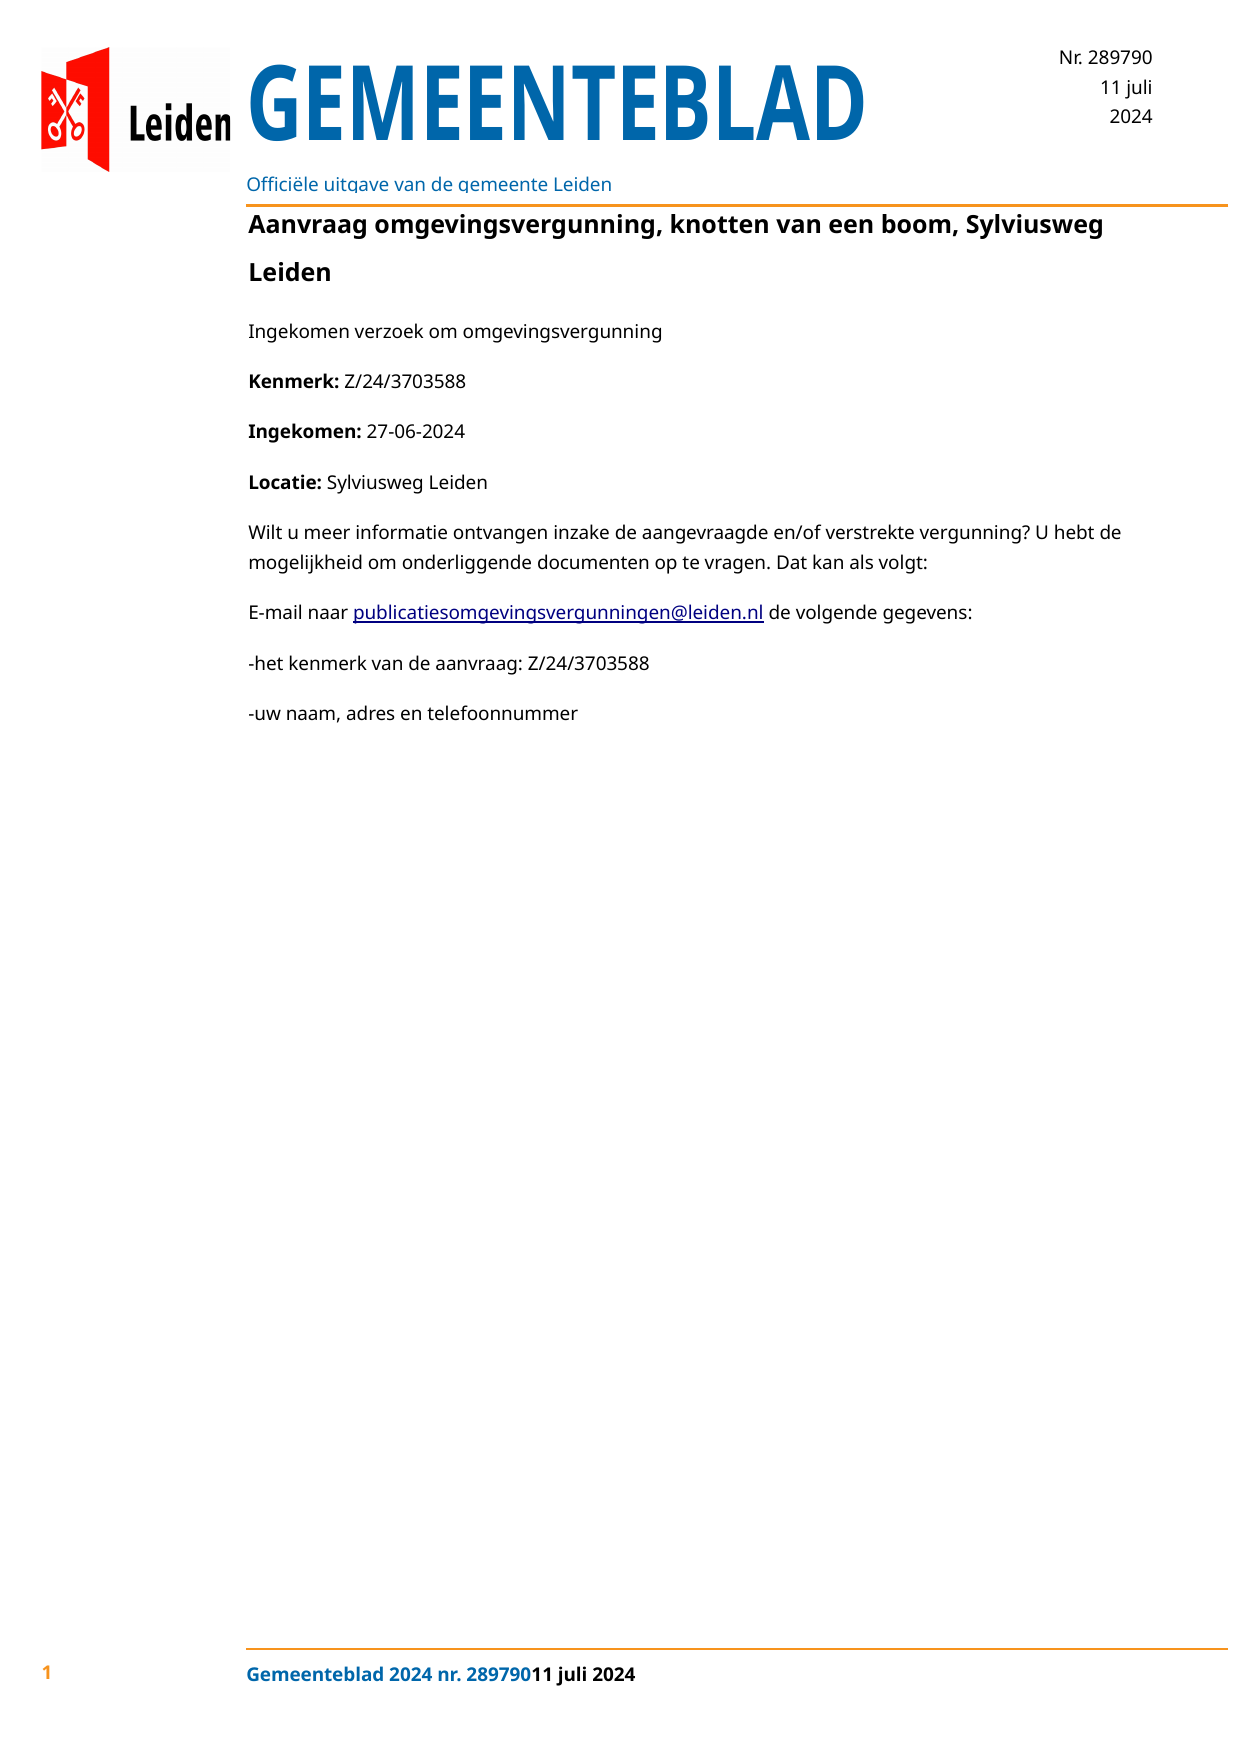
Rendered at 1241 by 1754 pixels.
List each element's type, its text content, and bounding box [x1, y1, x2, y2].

text E-mail naar publicatiesomgevingsvergunningen@leiden.nl de volgende gegevens: [248, 599, 1152, 625]
text Ingekomen: 27-06-2024 [248, 419, 1152, 444]
picture [41, 47, 231, 172]
text -het kenmerk van de aanvraag: Z/24/3703588 [248, 650, 1152, 676]
text Aanvraag omgevingsvergunning, knotten van een boom, Sylviusweg Leiden [248, 207, 1152, 288]
text Wilt u meer informatie ontvangen inzake de aangevraagde en/of verstrekte vergunning? U hebt de mogelijkheid om onderliggende documenten op te vragen. Dat kan als volgt: [248, 519, 1152, 575]
text Ingekomen verzoek om omgevingsvergunning [248, 318, 1152, 344]
text -uw naam, adres en telefoonnummer [248, 700, 1152, 726]
text Locatie: Sylviusweg Leiden [248, 469, 1152, 495]
text Kenmerk: Z/24/3703588 [248, 368, 1152, 394]
